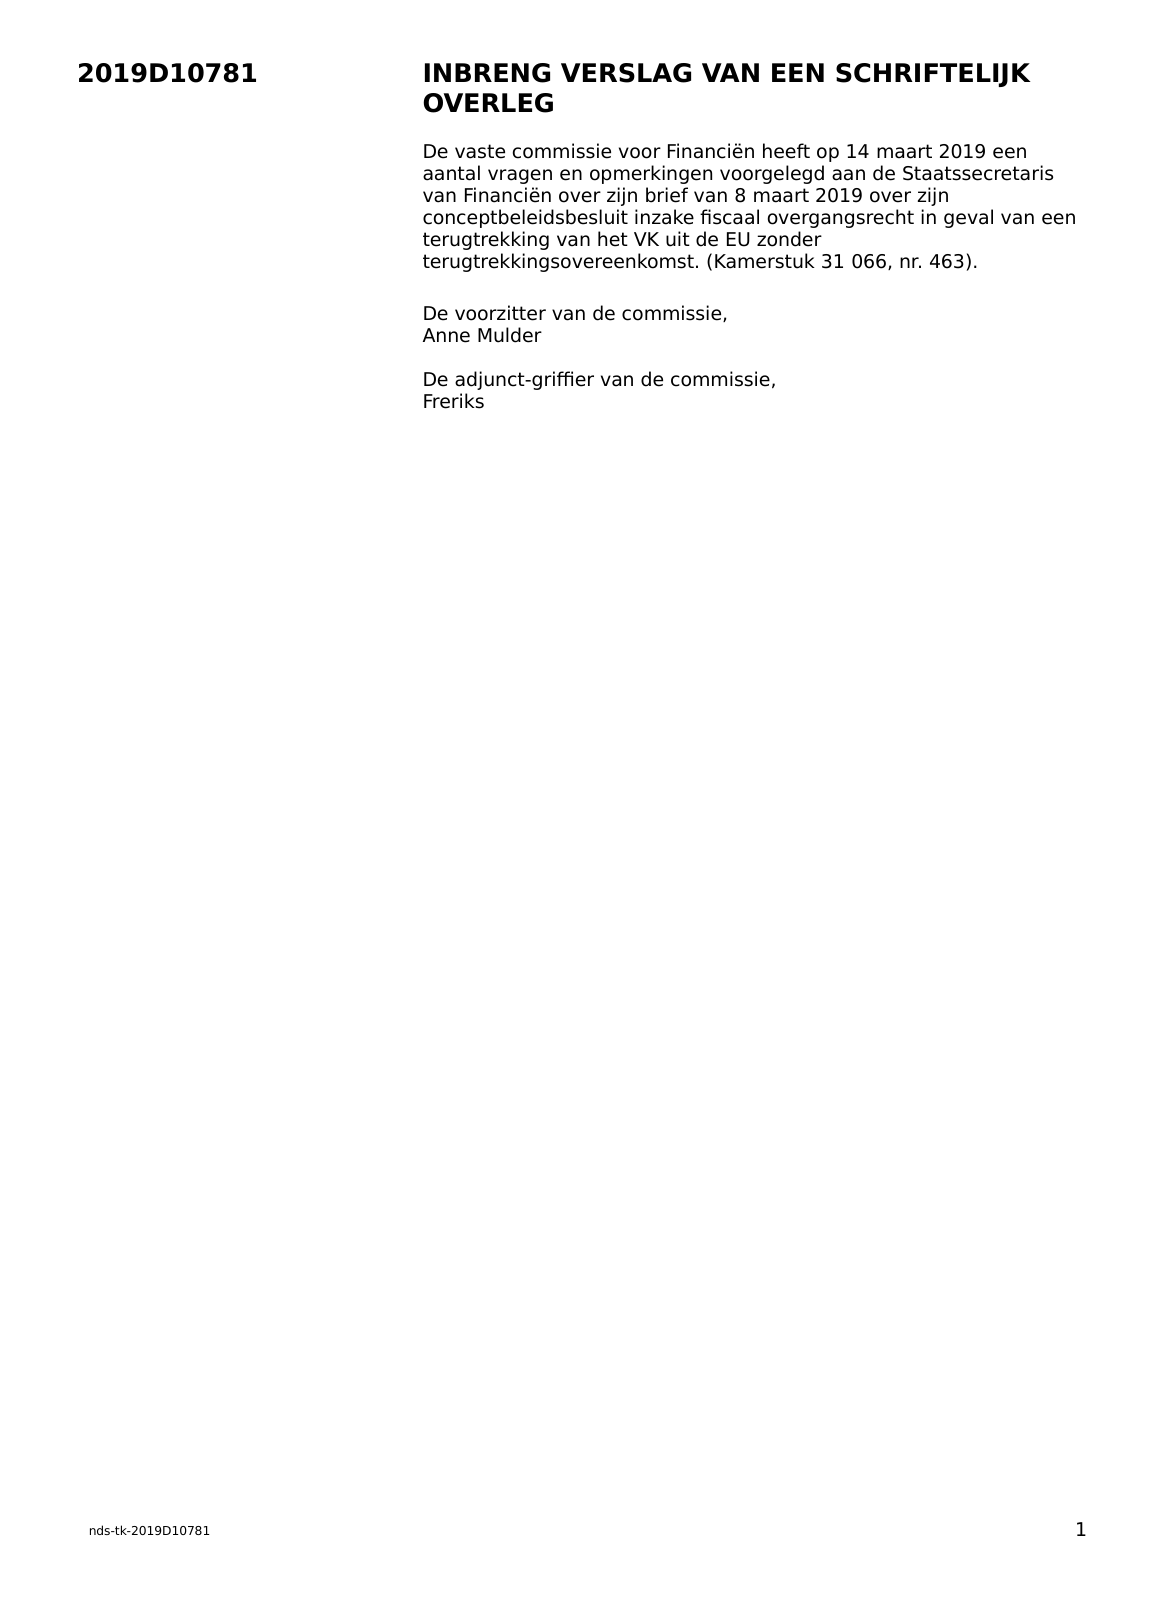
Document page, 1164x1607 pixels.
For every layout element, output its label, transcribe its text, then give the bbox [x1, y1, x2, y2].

text 2019D10781 INBRENG VERSLAG VAN EEN SCHRIFTELIJK OVERLEG [77, 59, 1087, 118]
text De adjunct-griffier van de commissie, Freriks [422, 369, 1087, 413]
text De vaste commissie voor Financiën heeft op 14 maart 2019 een aantal vragen en opmerkingen voorgelegd aan de Staatssecretaris van Financiën over zijn brief van 8 maart 2019 over zijn conceptbeleidsbesluit inzake fiscaal overgangsrecht in geval van een terugtrekking van het VK uit de EU zonder terugtrekkingsovereenkomst. (Kamerstuk 31 066, nr. 463). [422, 141, 1087, 272]
text De voorzitter van de commissie, Anne Mulder [422, 302, 1087, 346]
text nds-tk-2019D10781 [88, 1524, 323, 1538]
